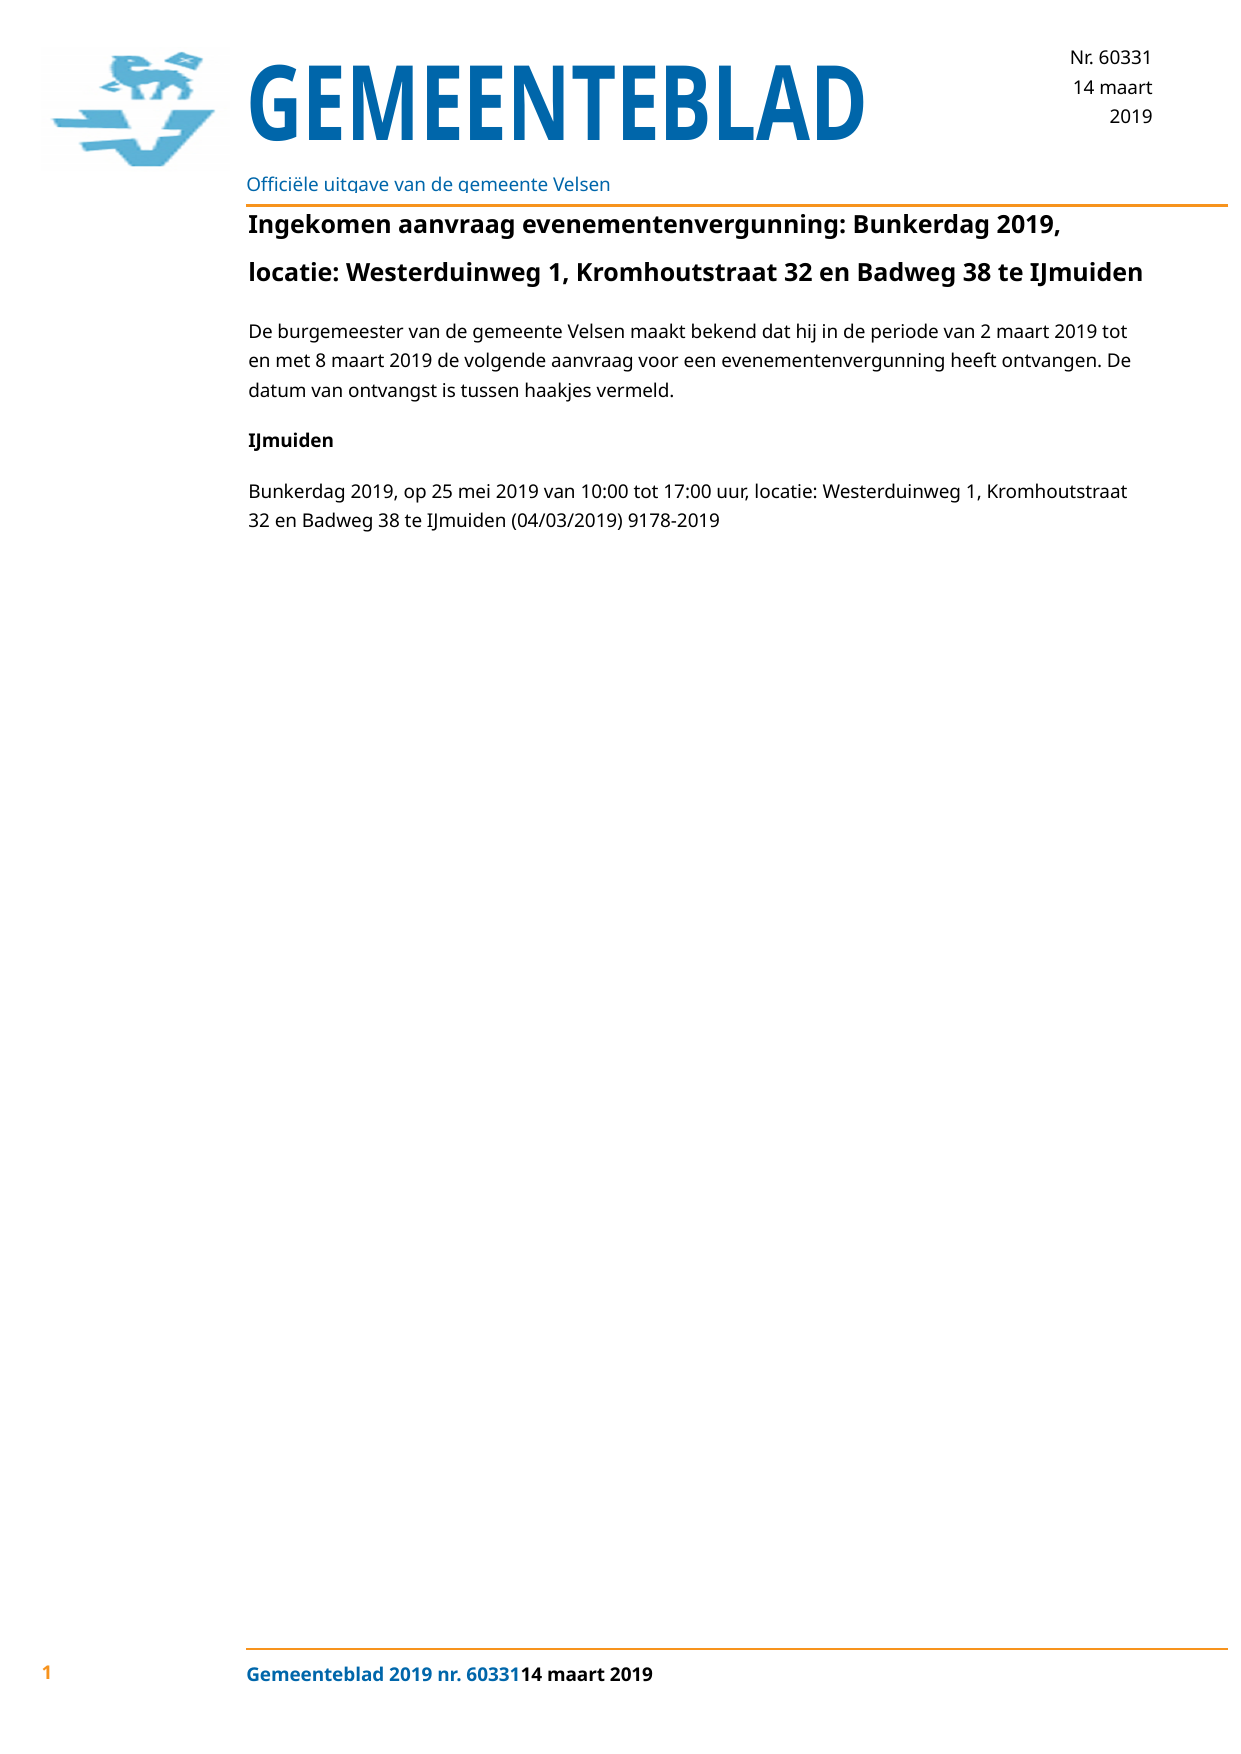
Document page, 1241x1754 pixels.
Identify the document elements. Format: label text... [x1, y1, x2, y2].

text De burgemeester van de gemeente Velsen maakt bekend dat hij in de periode van 2 maart 2019 tot en met 8 maart 2019 de volgende aanvraag voor een evenementenvergunning heeft ontvangen. De datum van ontvangst is tussen haakjes vermeld. [248, 318, 1152, 403]
text Bunkerdag 2019, op 25 mei 2019 van 10:00 tot 17:00 uur, locatie: Westerduinweg 1, Kromhoutstraat 32 en Badweg 38 te IJmuiden (04/03/2019) 9178-2019 [248, 478, 1152, 533]
text IJmuiden [248, 427, 1152, 453]
text Ingekomen aanvraag evenementenvergunning: Bunkerdag 2019, locatie: Westerduinweg 1, Kromhoutstraat 32 en Badweg 38 te IJmuiden [248, 207, 1152, 288]
picture [41, 47, 231, 172]
